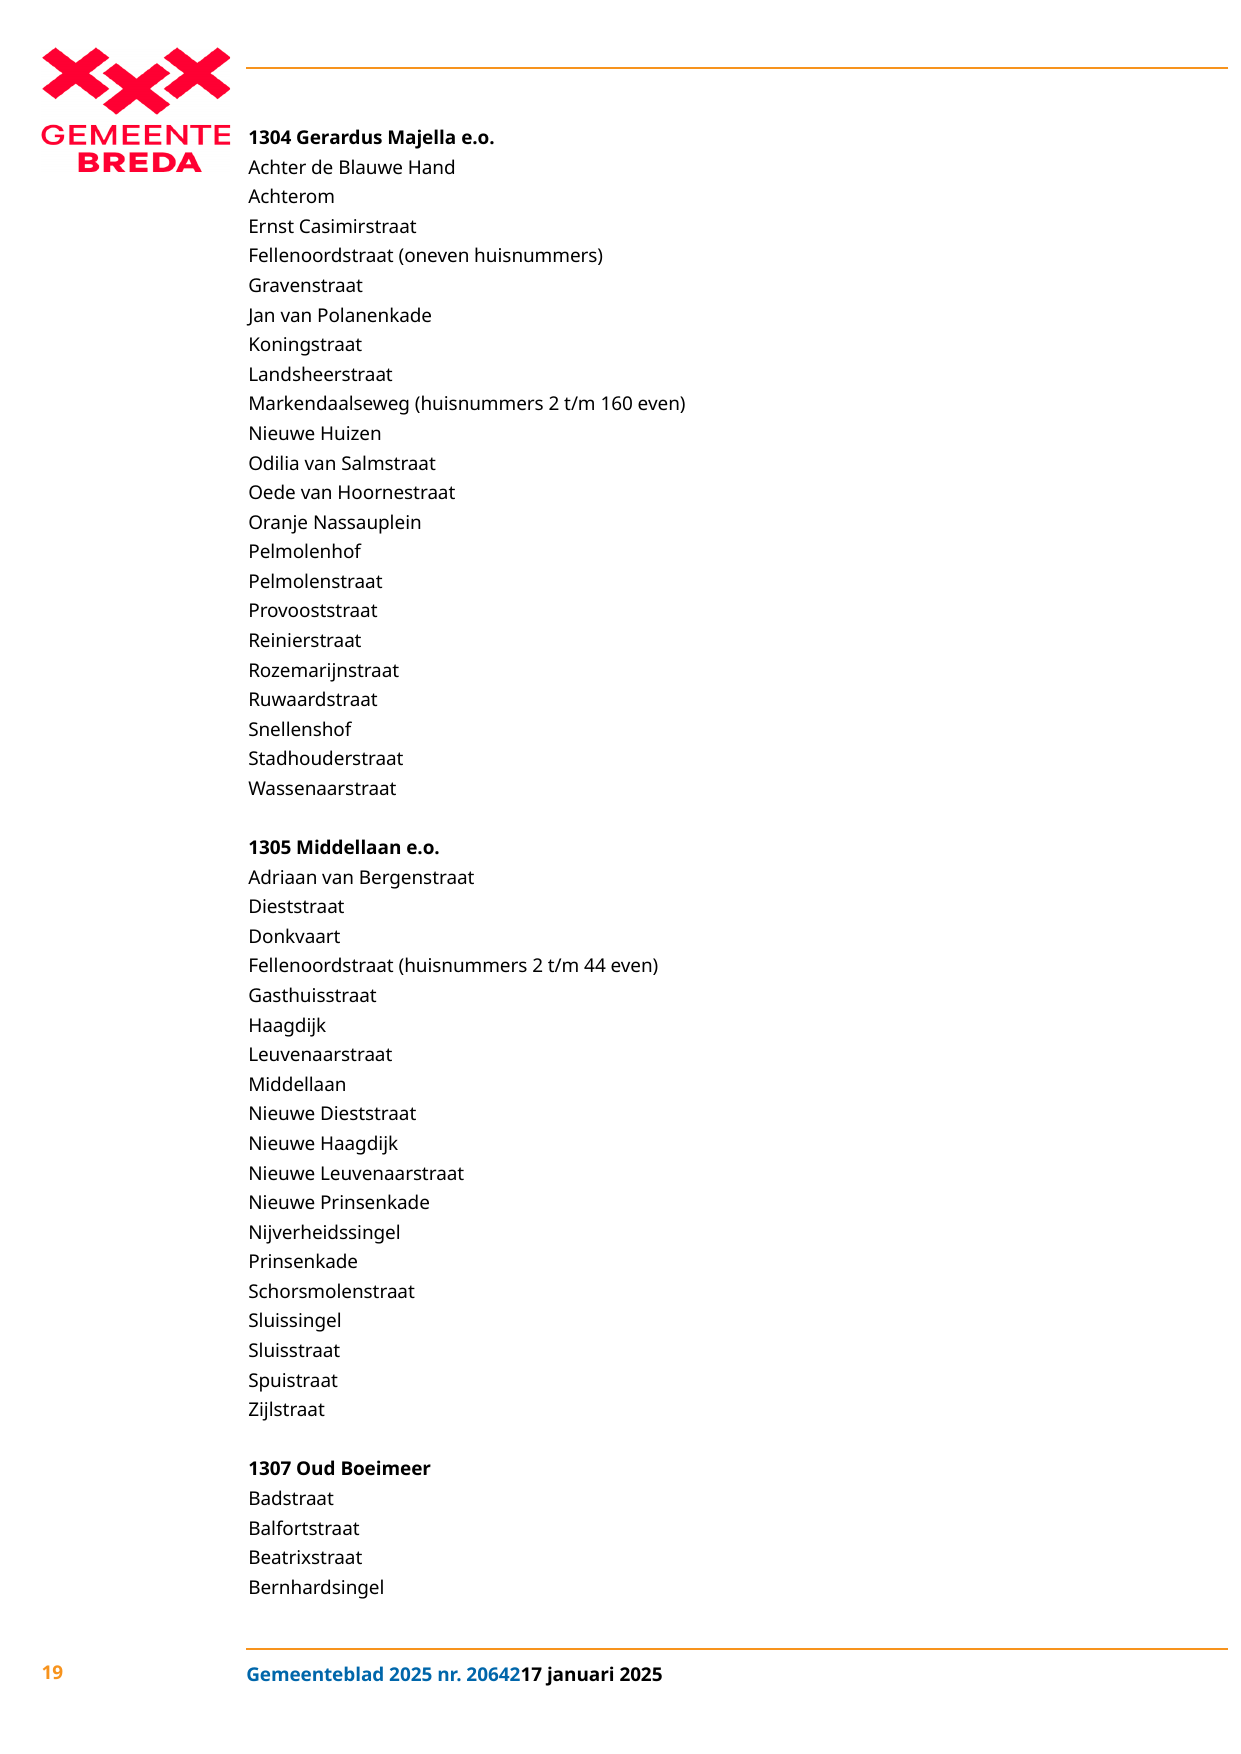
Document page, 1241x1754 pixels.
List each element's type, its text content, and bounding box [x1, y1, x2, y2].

text Stadhouderstraat [248, 746, 1152, 771]
text Achter de Blauwe Hand [248, 154, 1152, 180]
text Badstraat [248, 1485, 1152, 1511]
text Haagdijk [248, 1012, 1152, 1038]
text Snellenshof [248, 716, 1152, 742]
text Koningstraat [248, 331, 1152, 357]
text Gasthuisstraat [248, 982, 1152, 1008]
text Nieuwe Prinsenkade [248, 1189, 1152, 1215]
text Gravenstraat [248, 272, 1152, 298]
text Ruwaardstraat [248, 686, 1152, 712]
text Sluisstraat [248, 1337, 1152, 1363]
text Jan van Polanenkade [248, 302, 1152, 328]
text Reinierstraat [248, 627, 1152, 653]
text Markendaalseweg (huisnummers 2 t/m 160 even) [248, 391, 1152, 416]
text Bernhardsingel [248, 1574, 1152, 1600]
text Dieststraat [248, 893, 1152, 919]
text Nijverheidssingel [248, 1219, 1152, 1245]
text Oranje Nassauplein [248, 509, 1152, 535]
text Pelmolenhof [248, 538, 1152, 564]
text Fellenoordstraat (oneven huisnummers) [248, 243, 1152, 268]
text 1304 Gerardus Majella e.o. [248, 124, 1152, 150]
text Beatrixstraat [248, 1544, 1152, 1570]
picture [41, 47, 231, 172]
text Leuvenaarstraat [248, 1041, 1152, 1067]
text Oede van Hoornestraat [248, 479, 1152, 505]
text Adriaan van Bergenstraat [248, 864, 1152, 890]
text Wassenaarstraat [248, 775, 1152, 801]
text Zijlstraat [248, 1396, 1152, 1422]
text Spuistraat [248, 1367, 1152, 1393]
text Nieuwe Huizen [248, 420, 1152, 446]
text Prinsenkade [248, 1248, 1152, 1274]
text Nieuwe Dieststraat [248, 1101, 1152, 1126]
text Odilia van Salmstraat [248, 450, 1152, 476]
text Achterom [248, 183, 1152, 209]
text Pelmolenstraat [248, 568, 1152, 594]
text Rozemarijnstraat [248, 657, 1152, 683]
text Sluissingel [248, 1308, 1152, 1333]
text Landsheerstraat [248, 361, 1152, 387]
text Donkvaart [248, 923, 1152, 949]
text Middellaan [248, 1071, 1152, 1097]
text Nieuwe Leuvenaarstraat [248, 1160, 1152, 1186]
text Schorsmolenstraat [248, 1278, 1152, 1304]
text 1307 Oud Boeimeer [248, 1456, 1152, 1481]
text Balfortstraat [248, 1515, 1152, 1541]
text 1305 Middellaan e.o. [248, 834, 1152, 860]
text Fellenoordstraat (huisnummers 2 t/m 44 even) [248, 953, 1152, 978]
text Provooststraat [248, 598, 1152, 623]
text Ernst Casimirstraat [248, 213, 1152, 239]
text Nieuwe Haagdijk [248, 1130, 1152, 1156]
